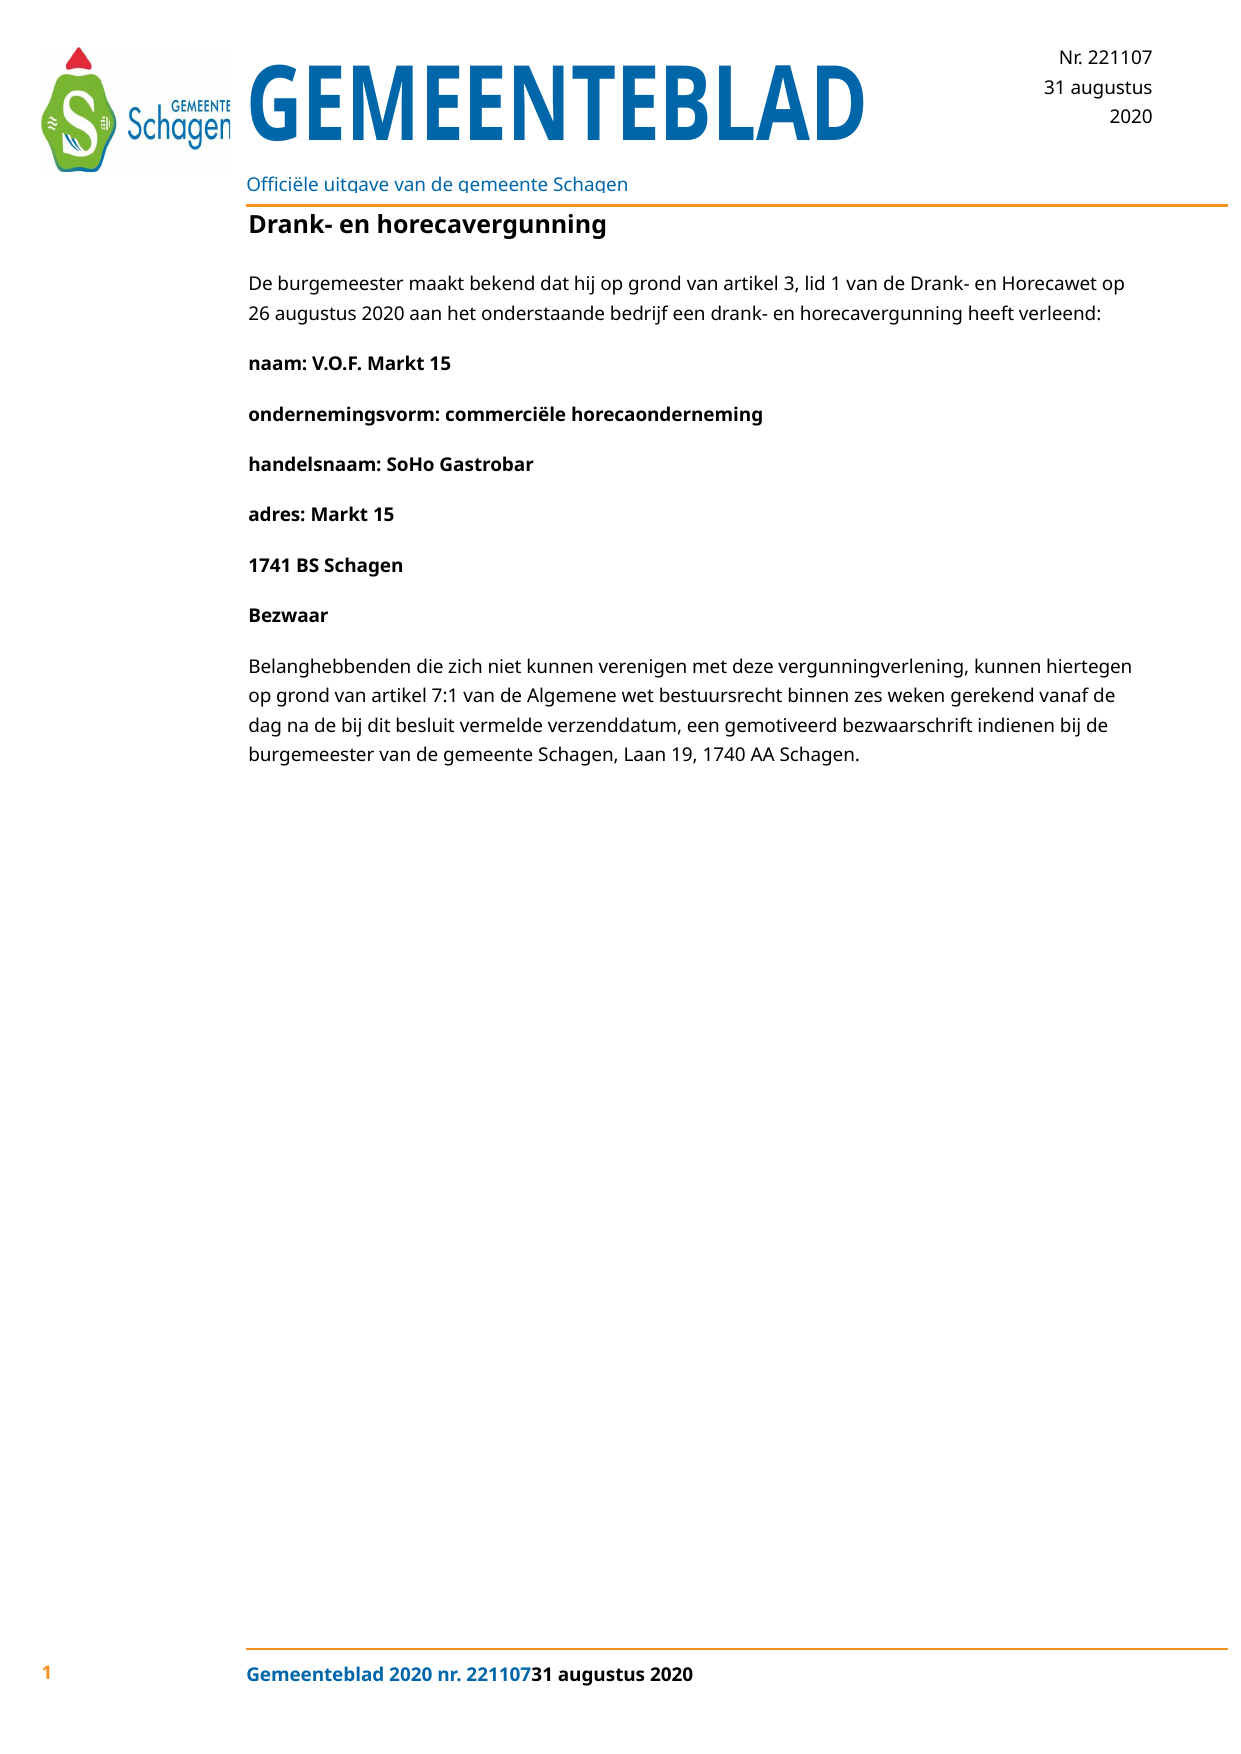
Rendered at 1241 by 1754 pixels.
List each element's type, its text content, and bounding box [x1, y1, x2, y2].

text adres: Markt 15 [248, 502, 1152, 527]
text De burgemeester maakt bekend dat hij op grond van artikel 3, lid 1 van de Drank- en Horecawet op 26 augustus 2020 aan het onderstaande bedrijf een drank- en horecavergunning heeft verleend: [248, 270, 1152, 326]
text Drank- en horecavergunning [248, 207, 1152, 241]
text Bezwaar [248, 602, 1152, 628]
text handelsnaam: SoHo Gastrobar [248, 451, 1152, 477]
text ondernemingsvorm: commerciële horecaonderneming [248, 401, 1152, 426]
text naam: V.O.F. Markt 15 [248, 350, 1152, 376]
text Belanghebbenden die zich niet kunnen verenigen met deze vergunningverlening, kunnen hiertegen op grond van artikel 7:1 van de Algemene wet bestuursrecht binnen zes weken gerekend vanaf de dag na de bij dit besluit vermelde verzenddatum, een gemotiveerd bezwaarschrift indienen bij de burgemeester van de gemeente Schagen, Laan 19, 1740 AA Schagen. [248, 653, 1152, 767]
text 1741 BS Schagen [248, 552, 1152, 578]
picture [41, 47, 231, 172]
